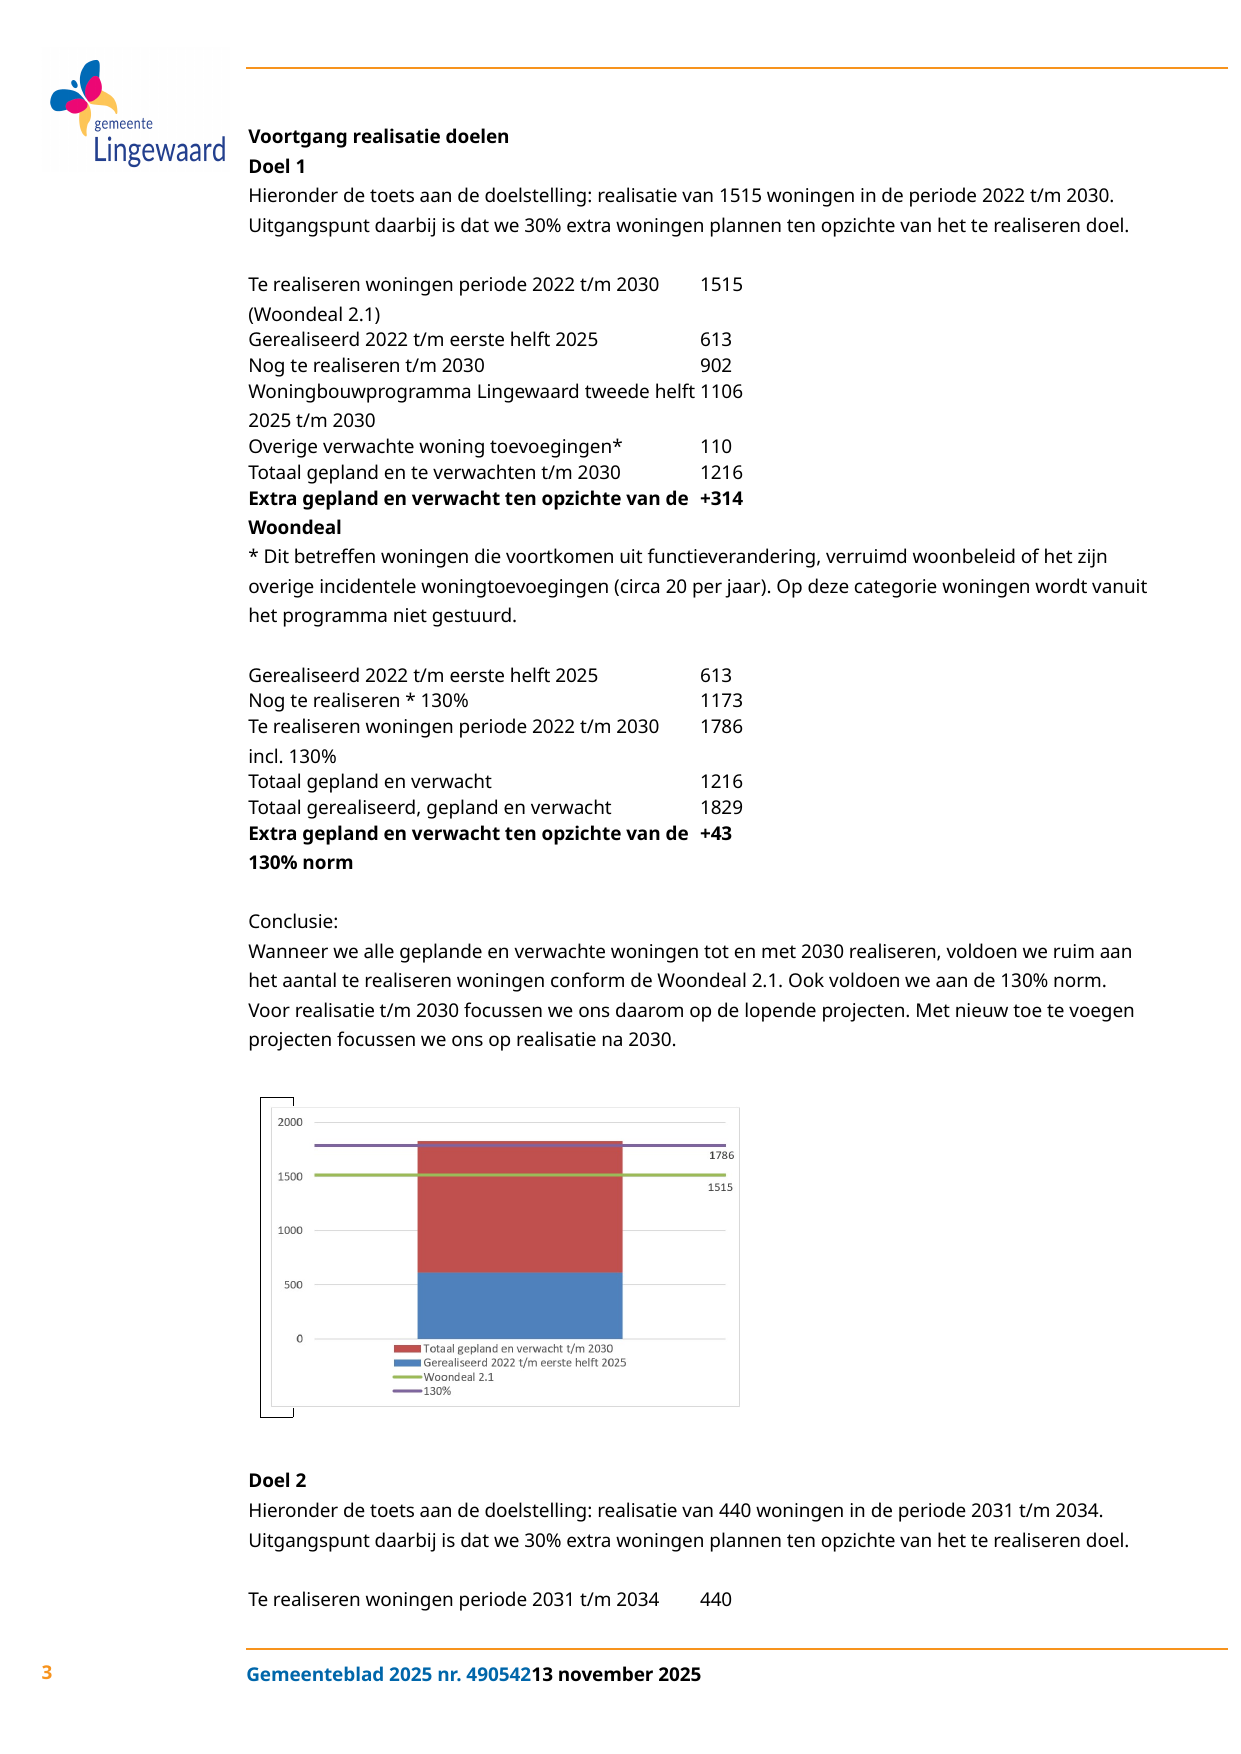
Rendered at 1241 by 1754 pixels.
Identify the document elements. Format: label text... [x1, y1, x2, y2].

table_cell Extra gepland en verwacht ten opzichte van de Woondeal [248, 485, 700, 540]
table_cell Totaal gepland en verwacht [248, 769, 700, 794]
table_cell 1106 [700, 378, 1152, 433]
text Doel 2 [248, 1468, 1152, 1493]
table_cell 1173 [700, 688, 1152, 713]
table_header Conclusie: Wanneer we alle geplande en verwachte woningen tot en met 2030 realiseren, voldoen we ruim aan het aantal te realiseren woningen conform de Woondeal 2.1. Ook voldoen we aan de 130% norm. Voor realisatie t/m 2030 focussen we ons daarom op de lopende projecten. Met nieuw toe te voegen projecten focussen we ons op realisatie na 2030. [248, 908, 1152, 1052]
text * Dit betreffen woningen die voortkomen uit functieverandering, verruimd woonbeleid of het zijn overige incidentele woningtoevoegingen (circa 20 per jaar). Op deze categorie woningen wordt vanuit het programma niet gestuurd. [248, 543, 1152, 628]
picture [268, 1106, 742, 1408]
table_cell 1786 [700, 713, 1152, 768]
table_cell +314 [700, 485, 1152, 540]
table_cell 1216 [700, 769, 1152, 794]
table_cell Nog te realiseren * 130% [248, 688, 700, 713]
table_cell Totaal gepland en te verwachten t/m 2030 [248, 459, 700, 485]
table_cell 613 [700, 327, 1152, 352]
table_cell Overige verwachte woning toevoegingen* [248, 433, 700, 459]
table_header Gerealiseerd 2022 t/m eerste helft 2025 [248, 662, 700, 687]
table_cell 902 [700, 352, 1152, 378]
text Doel 1 [248, 153, 1152, 178]
table_header Te realiseren woningen periode 2022 t/m 2030 (Woondeal 2.1) [248, 271, 700, 327]
table_cell 1216 [700, 459, 1152, 485]
table_cell +43 [700, 820, 1152, 875]
table_header 1515 [700, 271, 1152, 327]
table_cell Woningbouwprogramma Lingewaard tweede helft 2025 t/m 2030 [248, 378, 700, 433]
table_cell Extra gepland en verwacht ten opzichte van de 130% norm [248, 820, 700, 875]
picture [41, 47, 231, 172]
table_cell Totaal gerealiseerd, gepland en verwacht [248, 794, 700, 820]
table_cell Nog te realiseren t/m 2030 [248, 352, 700, 378]
table_header Te realiseren woningen periode 2031 t/m 2034 [248, 1586, 700, 1612]
table_header 440 [700, 1586, 1152, 1612]
table_cell Te realiseren woningen periode 2022 t/m 2030 incl. 130% [248, 713, 700, 768]
table_cell 1829 [700, 794, 1152, 820]
table_cell Gerealiseerd 2022 t/m eerste helft 2025 [248, 327, 700, 352]
table_header 613 [700, 662, 1152, 687]
text Hieronder de toets aan de doelstelling: realisatie van 440 woningen in de periode 2031 t/m 2034. Uitgangspunt daarbij is dat we 30% extra woningen plannen ten opzichte van het te realiseren doel. [248, 1497, 1152, 1552]
table_cell 110 [700, 433, 1152, 459]
text Hieronder de toets aan de doelstelling: realisatie van 1515 woningen in de periode 2022 t/m 2030. Uitgangspunt daarbij is dat we 30% extra woningen plannen ten opzichte van het te realiseren doel. [248, 182, 1152, 238]
text Voortgang realisatie doelen [248, 123, 1152, 149]
